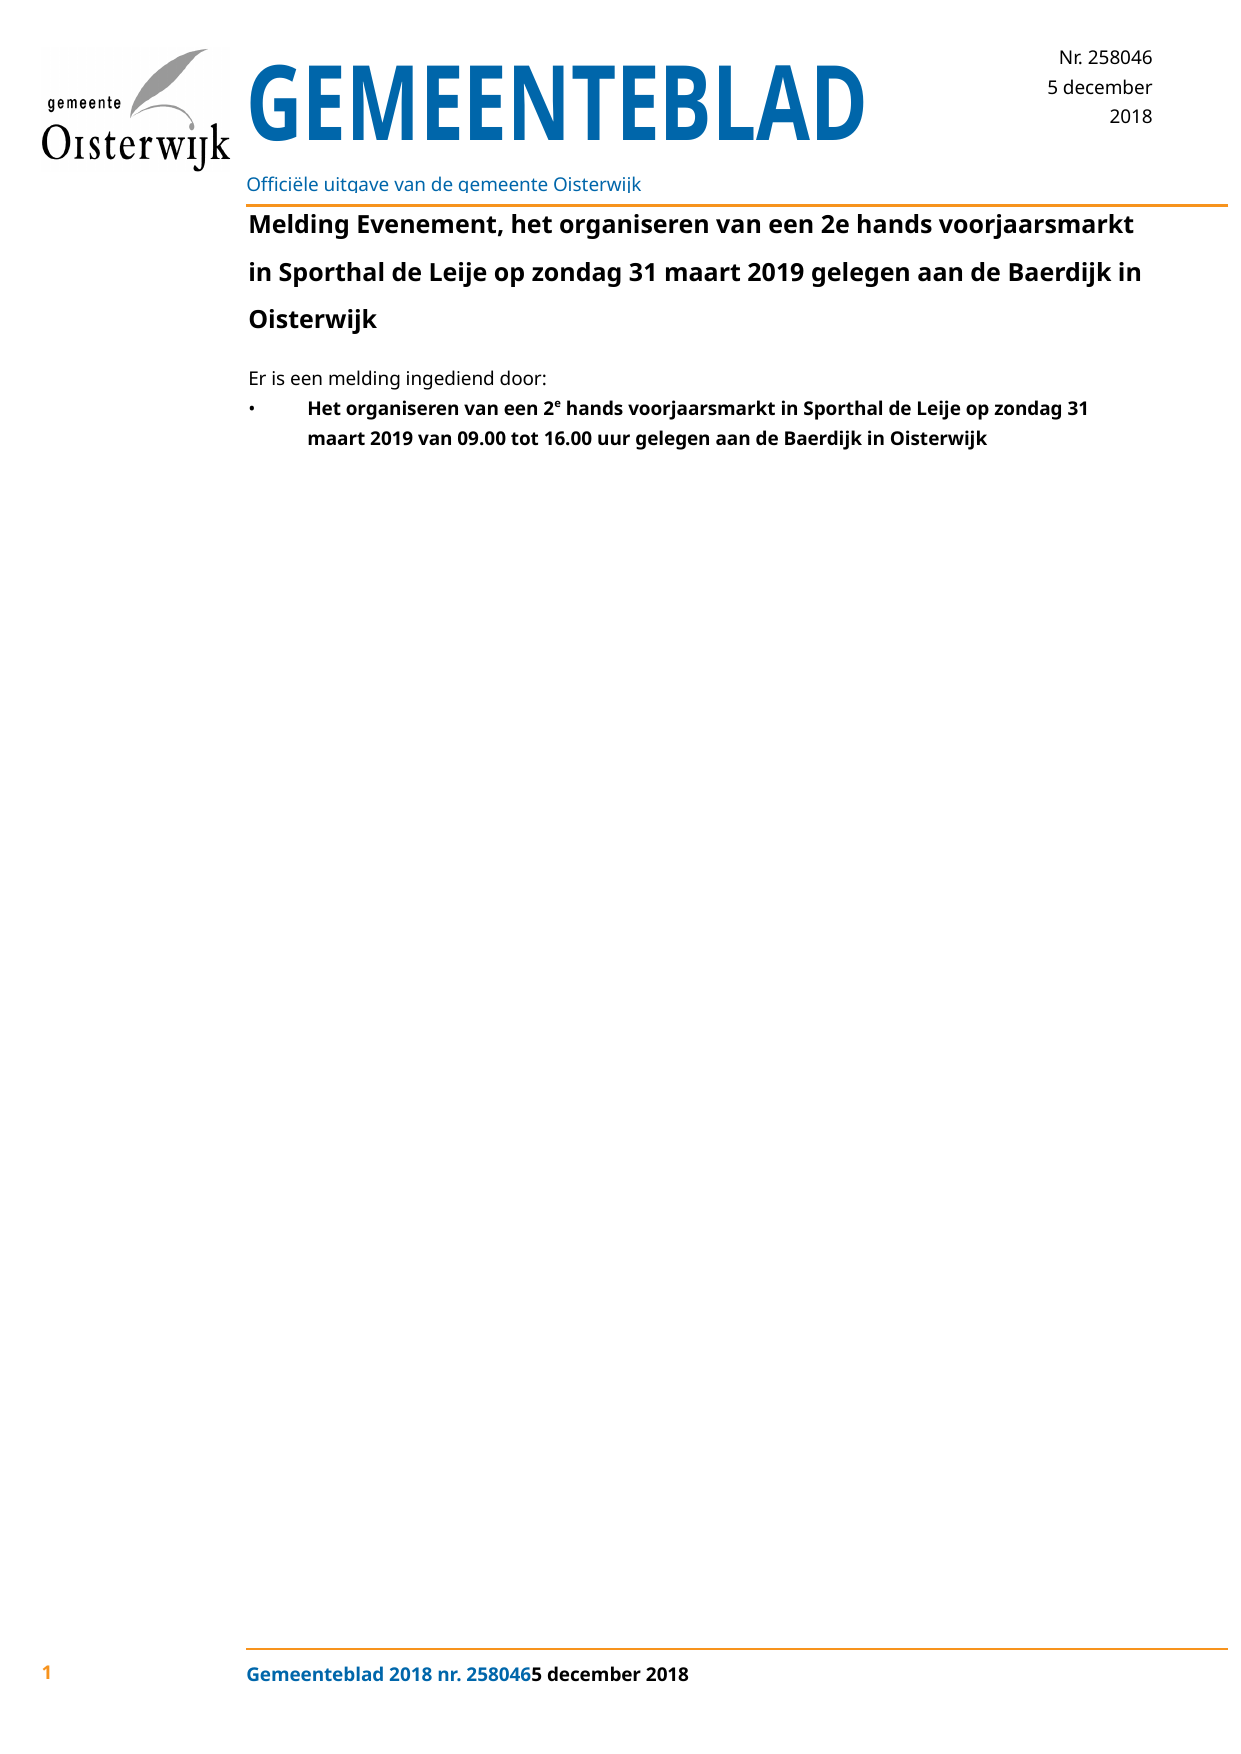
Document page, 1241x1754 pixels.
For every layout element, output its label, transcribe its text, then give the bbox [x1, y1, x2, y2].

picture [41, 47, 231, 172]
text Er is een melding ingediend door: [248, 366, 1152, 391]
text Melding Evenement, het organiseren van een 2e hands voorjaarsmarkt in Sporthal de Leije op zondag 31 maart 2019 gelegen aan de Baerdijk in Oisterwijk [248, 207, 1152, 336]
list Het organiseren van een 2e hands voorjaarsmarkt in Sporthal de Leije op zondag 31 maart 2019 van 09.00 tot 16.00 uur gelegen aan de Baerdijk in Oisterwijk [248, 395, 1152, 450]
